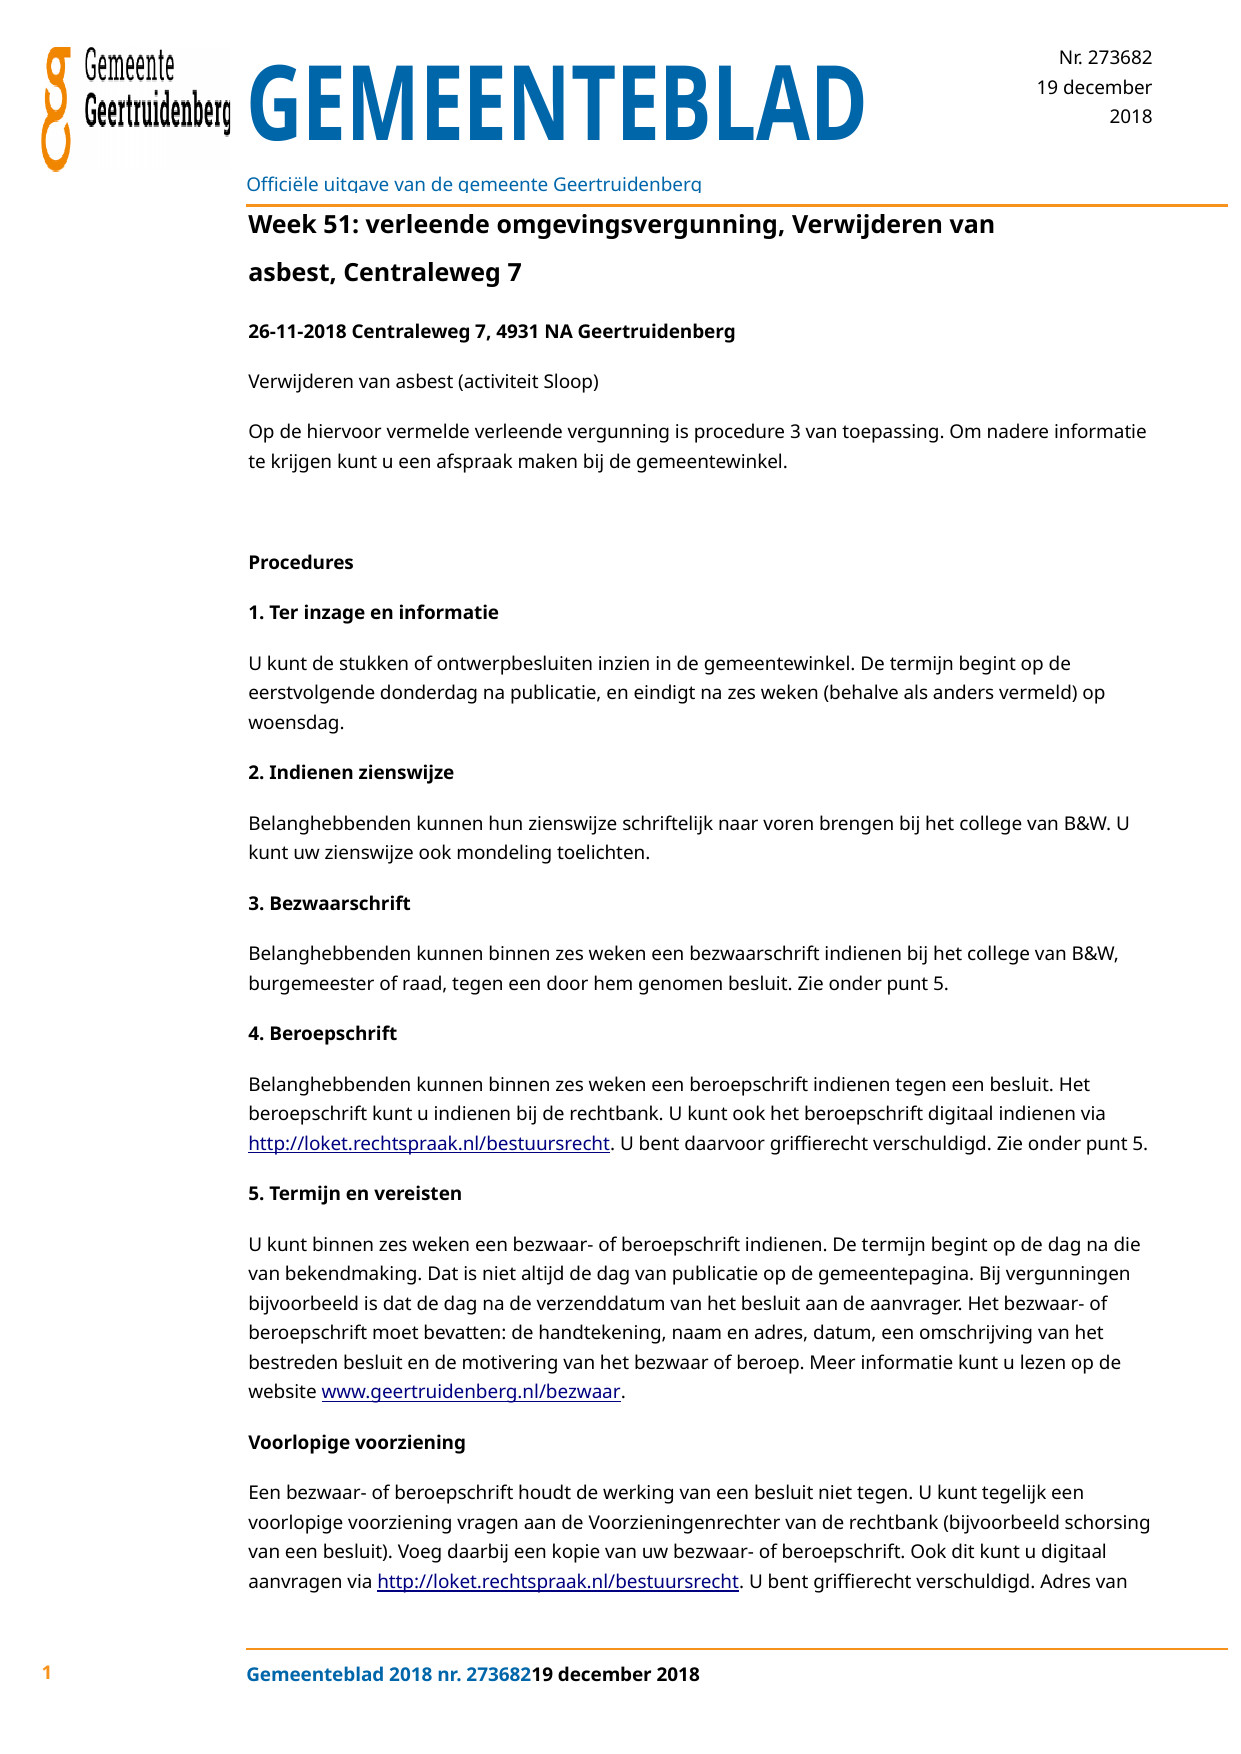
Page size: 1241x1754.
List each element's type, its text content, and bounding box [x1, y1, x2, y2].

text Belanghebbenden kunnen binnen zes weken een beroepschrift indienen tegen een besluit. Het beroepschrift kunt u indienen bij de rechtbank. U kunt ook het beroepschrift digitaal indienen via http://loket.rechtspraak.nl/bestuursrecht. U bent daarvoor griffierecht verschuldigd. Zie onder punt 5. [248, 1071, 1152, 1156]
text U kunt de stukken of ontwerpbesluiten inzien in de gemeentewinkel. De termijn begint op de eerstvolgende donderdag na publicatie, en eindigt na zes weken (behalve als anders vermeld) op woensdag. [248, 650, 1152, 735]
text Op de hiervoor vermelde verleende vergunning is procedure 3 van toepassing. Om nadere informatie te krijgen kunt u een afspraak maken bij de gemeentewinkel. [248, 419, 1152, 474]
text Belanghebbenden kunnen binnen zes weken een bezwaarschrift indienen bij het college van B&W, burgemeester of raad, tegen een door hem genomen besluit. Zie onder punt 5. [248, 940, 1152, 996]
text 4. Beroepschrift [248, 1020, 1152, 1046]
text 3. Bezwaarschrift [248, 890, 1152, 916]
text 26-11-2018 Centraleweg 7, 4931 NA Geertruidenberg [248, 318, 1152, 344]
text Belanghebbenden kunnen hun zienswijze schriftelijk naar voren brengen bij het college van B&W. U kunt uw zienswijze ook mondeling toelichten. [248, 810, 1152, 865]
text Een bezwaar- of beroepschrift houdt de werking van een besluit niet tegen. U kunt tegelijk een voorlopige voorziening vragen aan de Voorzieningenrechter van de rechtbank (bijvoorbeeld schorsing van een besluit). Voeg daarbij een kopie van uw bezwaar- of beroepschrift. Ook dit kunt u digitaal aanvragen via http://loket.rechtspraak.nl/bestuursrecht. U bent griffierecht verschuldigd. Adres van [248, 1479, 1152, 1594]
text Verwijderen van asbest (activiteit Sloop) [248, 368, 1152, 394]
text U kunt binnen zes weken een bezwaar- of beroepschrift indienen. De termijn begint op de dag na die van bekendmaking. Dat is niet altijd de dag van publicatie op de gemeentepagina. Bij vergunningen bijvoorbeeld is dat de dag na de verzenddatum van het besluit aan de aanvrager. Het bezwaar- of beroepschrift moet bevatten: de handtekening, naam en adres, datum, een omschrijving van het bestreden besluit en de motivering van het bezwaar of beroep. Meer informatie kunt u lezen op de website www.geertruidenberg.nl/bezwaar. [248, 1231, 1152, 1404]
text 1. Ter inzage en informatie [248, 599, 1152, 625]
text Voorlopige voorziening [248, 1429, 1152, 1455]
picture [41, 47, 231, 172]
text 2. Indienen zienswijze [248, 759, 1152, 785]
text Week 51: verleende omgevingsvergunning, Verwijderen van asbest, Centraleweg 7 [248, 207, 1152, 288]
text Procedures [248, 549, 1152, 575]
text 5. Termijn en vereisten [248, 1180, 1152, 1206]
